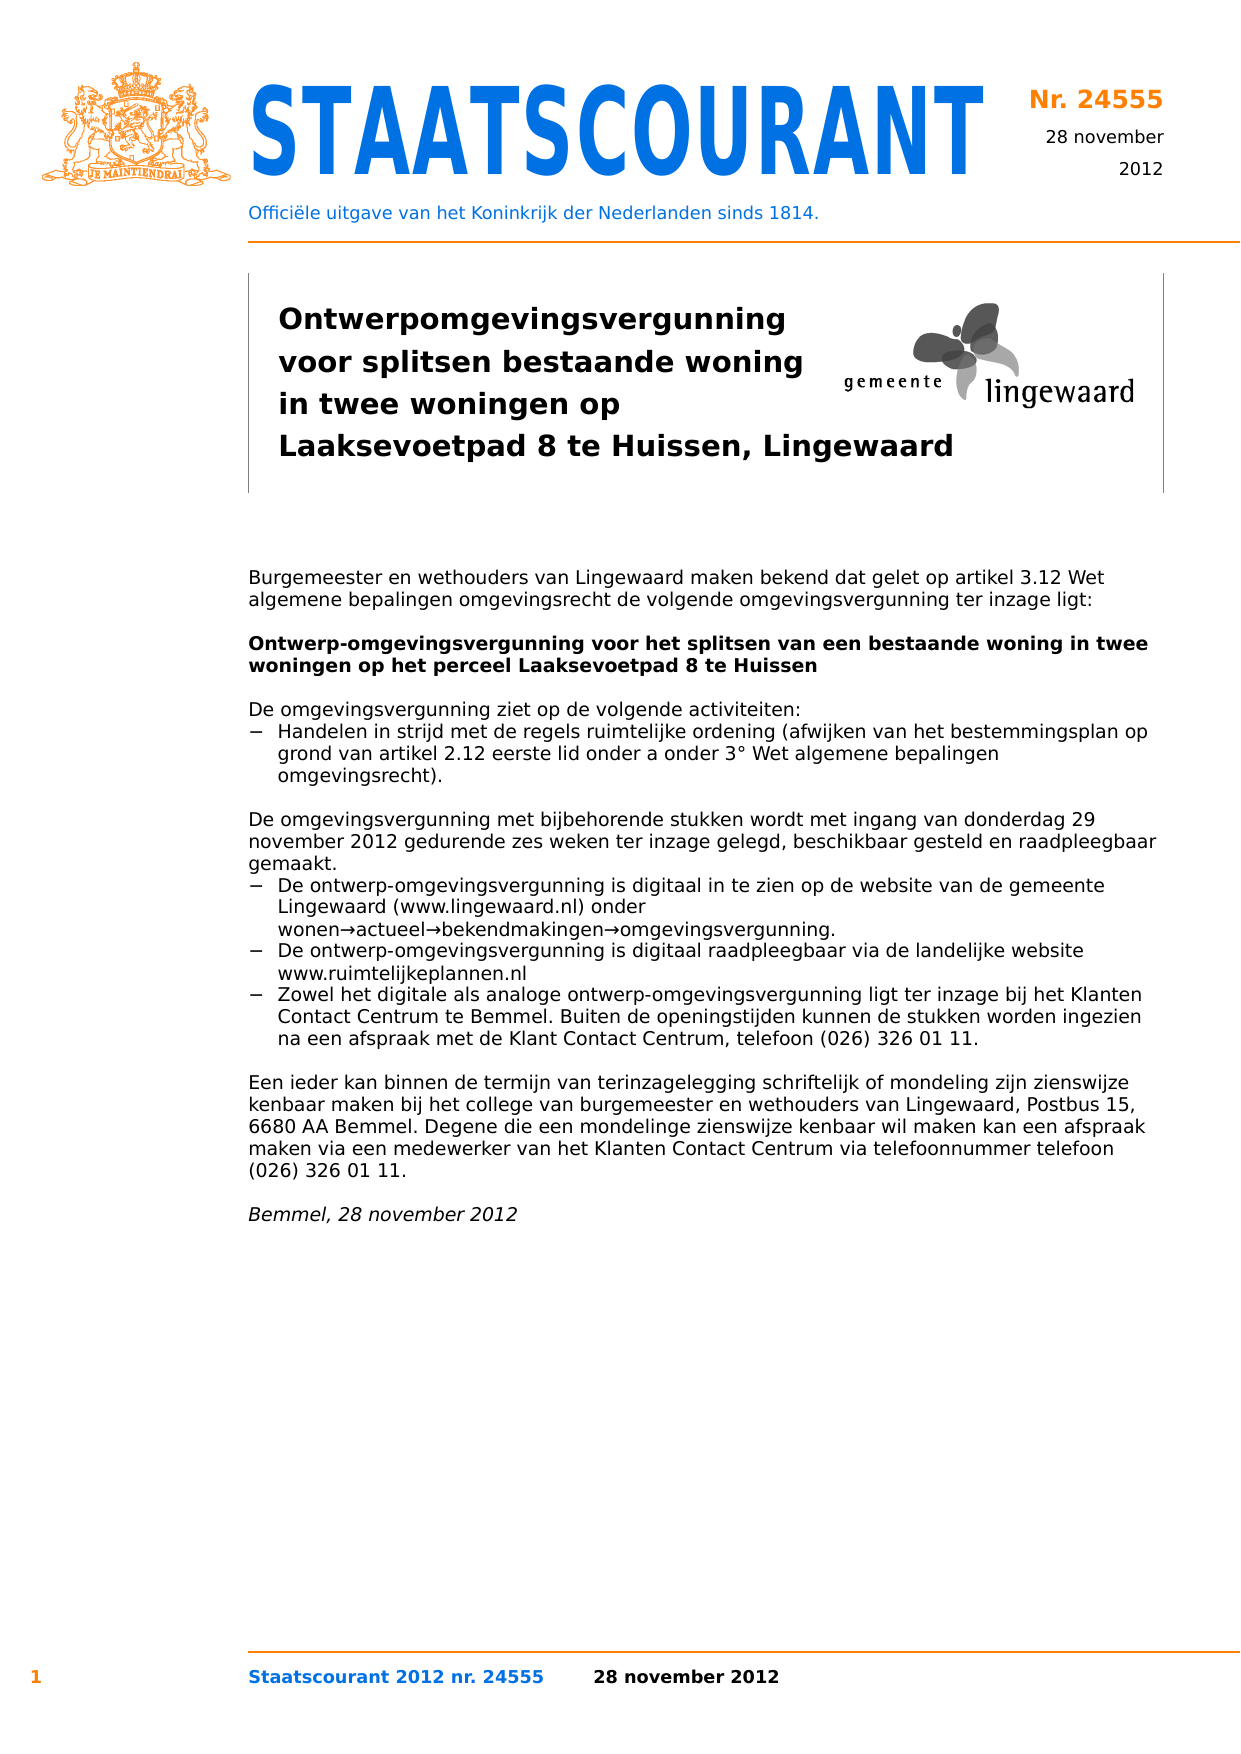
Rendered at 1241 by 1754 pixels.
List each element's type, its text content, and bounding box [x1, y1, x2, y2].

text − De ontwerp-omgevingsvergunning is digitaal in te zien op de website van de gemeente Lingewaard (www.lingewaard.nl) onder wonen→actueel→bekendmakingen→omgevingsvergunning. [248, 874, 1163, 940]
subtitle Ontwerpomgevingsvergunning voor splitsen bestaande woning in twee woningen op Laaksevoetpad 8 te Huissen, Lingewaard [249, 273, 1163, 493]
text − Zowel het digitale als analoge ontwerp-omgevingsvergunning ligt ter inzage bij het Klanten Contact Centrum te Bemmel. Buiten de openingstijden kunnen de stukken worden ingezien na een afspraak met de Klant Contact Centrum, telefoon (026) 326 01 11. [248, 984, 1163, 1050]
text Een ieder kan binnen de termijn van terinzagelegging schriftelijk of mondeling zijn zienswijze kenbaar maken bij het college van burgemeester en wethouders van Lingewaard, Postbus 15, 6680 AA Bemmel. Degene die een mondelinge zienswijze kenbaar wil maken kan een afspraak maken via een medewerker van het Klanten Contact Centrum via telefoonnummer telefoon (026) 326 01 11. [248, 1072, 1163, 1182]
table_cell 28 november [998, 121, 1240, 153]
table_header Nr. 24555 [998, 62, 1240, 121]
table_header [25, 62, 248, 241]
text Ontwerp-omgevingsvergunning voor het splitsen van een bestaande woning in twee woningen op het perceel Laaksevoetpad 8 te Huissen [248, 633, 1163, 677]
text − De ontwerp-omgevingsvergunning is digitaal raadpleegbaar via de landelijke website www.ruimtelijkeplannen.nl [248, 940, 1163, 984]
table_cell Officiële uitgave van het Koninkrijk der Nederlanden sinds 1814. [248, 203, 1240, 241]
text − Handelen in strijd met de regels ruimtelijke ordening (afwijken van het bestemmingsplan op grond van artikel 2.12 eerste lid onder a onder 3° Wet algemene bepalingen omgevingsrecht). [248, 721, 1163, 787]
picture [41, 62, 231, 186]
picture [844, 302, 1134, 409]
text De omgevingsvergunning met bijbehorende stukken wordt met ingang van donderdag 29 november 2012 gedurende zes weken ter inzage gelegd, beschikbaar gesteld en raadpleegbaar gemaakt. [248, 808, 1163, 874]
table_header STAATSCOURANT [248, 62, 998, 203]
table_cell 2012 [998, 153, 1240, 203]
text Bemmel, 28 november 2012 [248, 1204, 1163, 1226]
text De omgevingsvergunning ziet op de volgende activiteiten: [248, 699, 1163, 721]
text Burgemeester en wethouders van Lingewaard maken bekend dat gelet op artikel 3.12 Wet algemene bepalingen omgevingsrecht de volgende omgevingsvergunning ter inzage ligt: [248, 567, 1163, 611]
